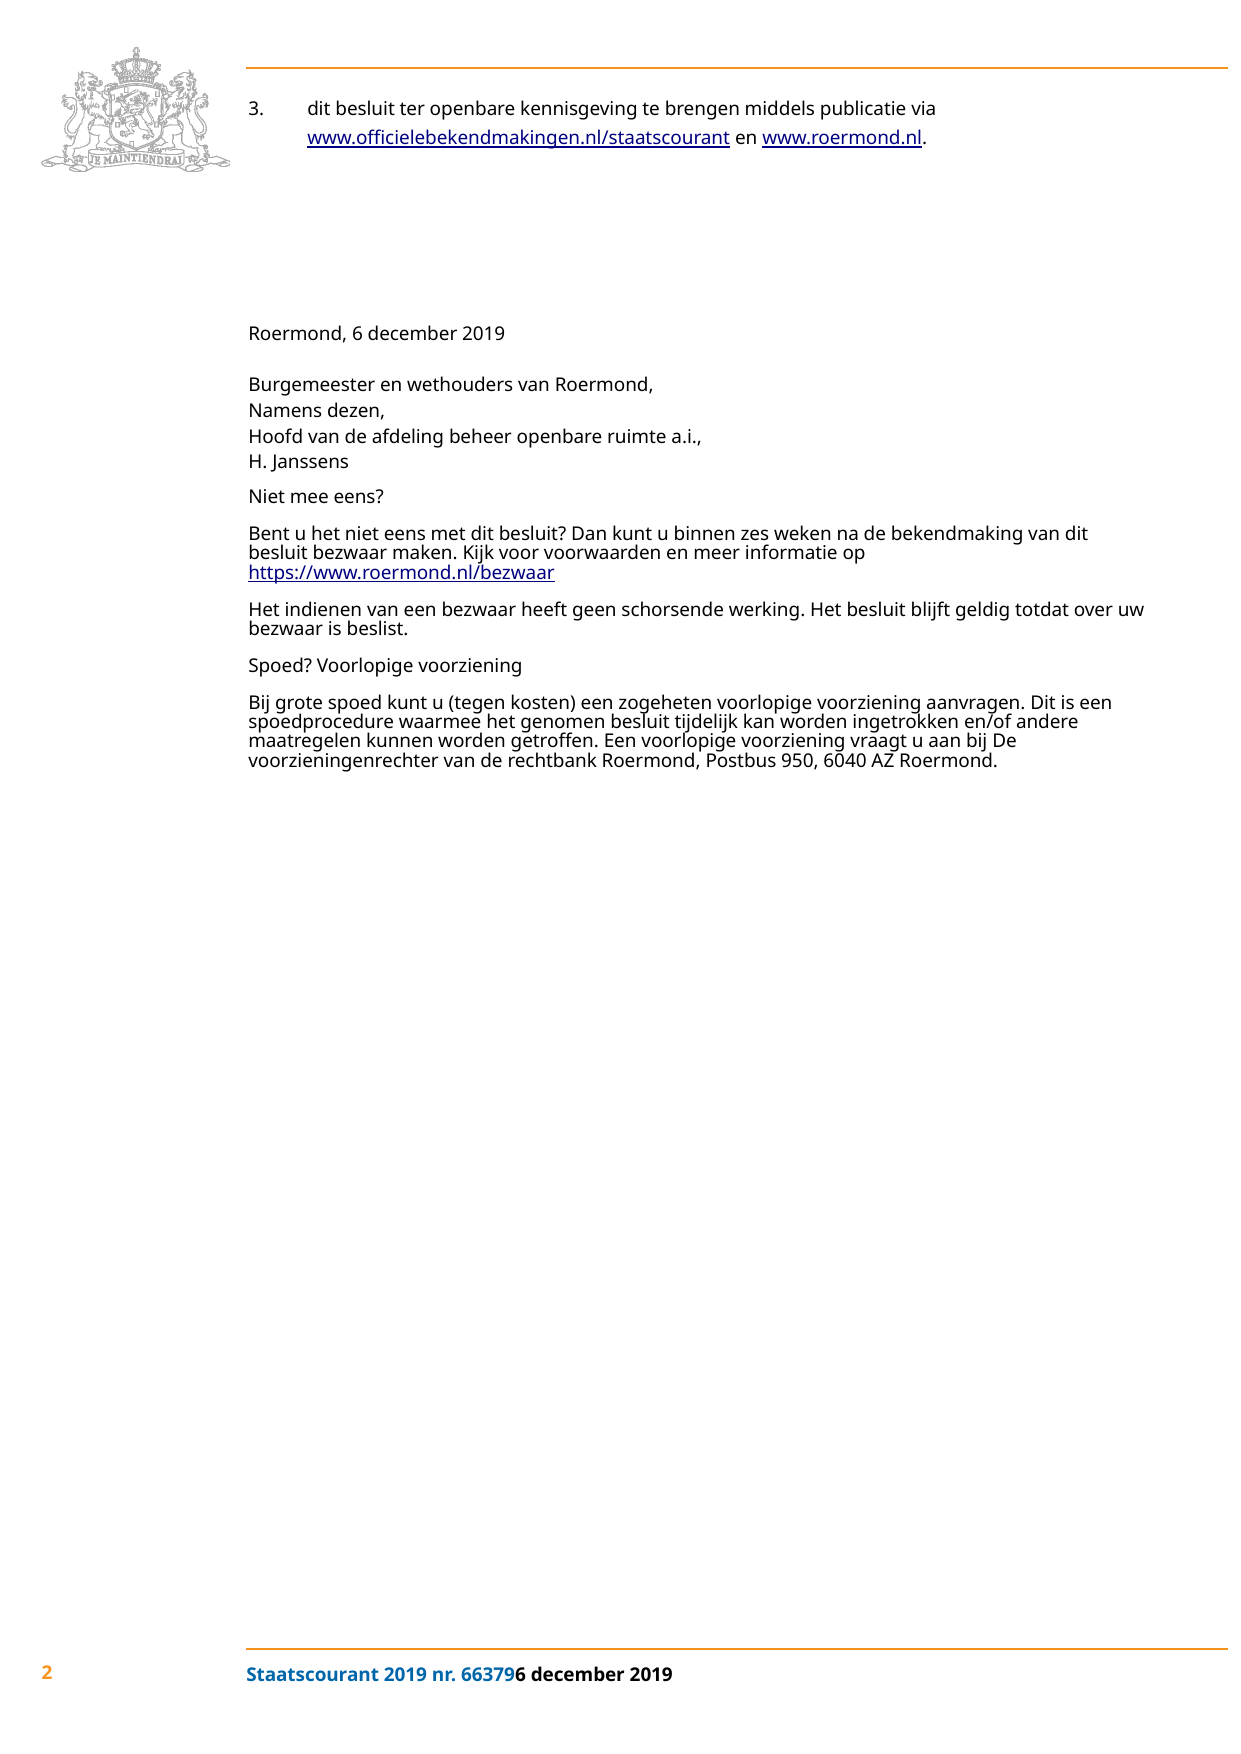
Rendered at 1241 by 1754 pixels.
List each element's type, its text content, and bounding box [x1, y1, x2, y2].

text Roermond, 6 december 2019 [248, 320, 1152, 346]
text H. Janssens [248, 449, 1152, 474]
text Spoed? Voorlopige voorziening [248, 657, 1152, 676]
list dit besluit ter openbare kennisgeving te brengen middels publicatie via www.officielebekendmakingen.nl/staatscourant en www.roermond.nl. [248, 95, 1152, 150]
text Bij grote spoed kunt u (tegen kosten) een zogeheten voorlopige voorziening aanvragen. Dit is een spoedprocedure waarmee het genomen besluit tijdelijk kan worden ingetrokken en/of andere maatregelen kunnen worden getroffen. Een voorlopige voorziening vraagt u aan bij De voorzieningenrechter van de rechtbank Roermond, Postbus 950, 6040 AZ Roermond. [248, 694, 1152, 771]
text Het indienen van een bezwaar heeft geen schorsende werking. Het besluit blijft geldig totdat over uw bezwaar is beslist. [248, 601, 1152, 639]
text Hoofd van de afdeling beheer openbare ruimte a.i., [248, 423, 1152, 449]
picture [41, 47, 231, 172]
text Niet mee eens? [248, 488, 1152, 507]
text Namens dezen, [248, 397, 1152, 423]
text Bent u het niet eens met dit besluit? Dan kunt u binnen zes weken na de bekendmaking van dit besluit bezwaar maken. Kijk voor voorwaarden en meer informatie op https://www.roermond.nl/bezwaar [248, 525, 1152, 583]
text Burgemeester en wethouders van Roermond, [248, 372, 1152, 397]
